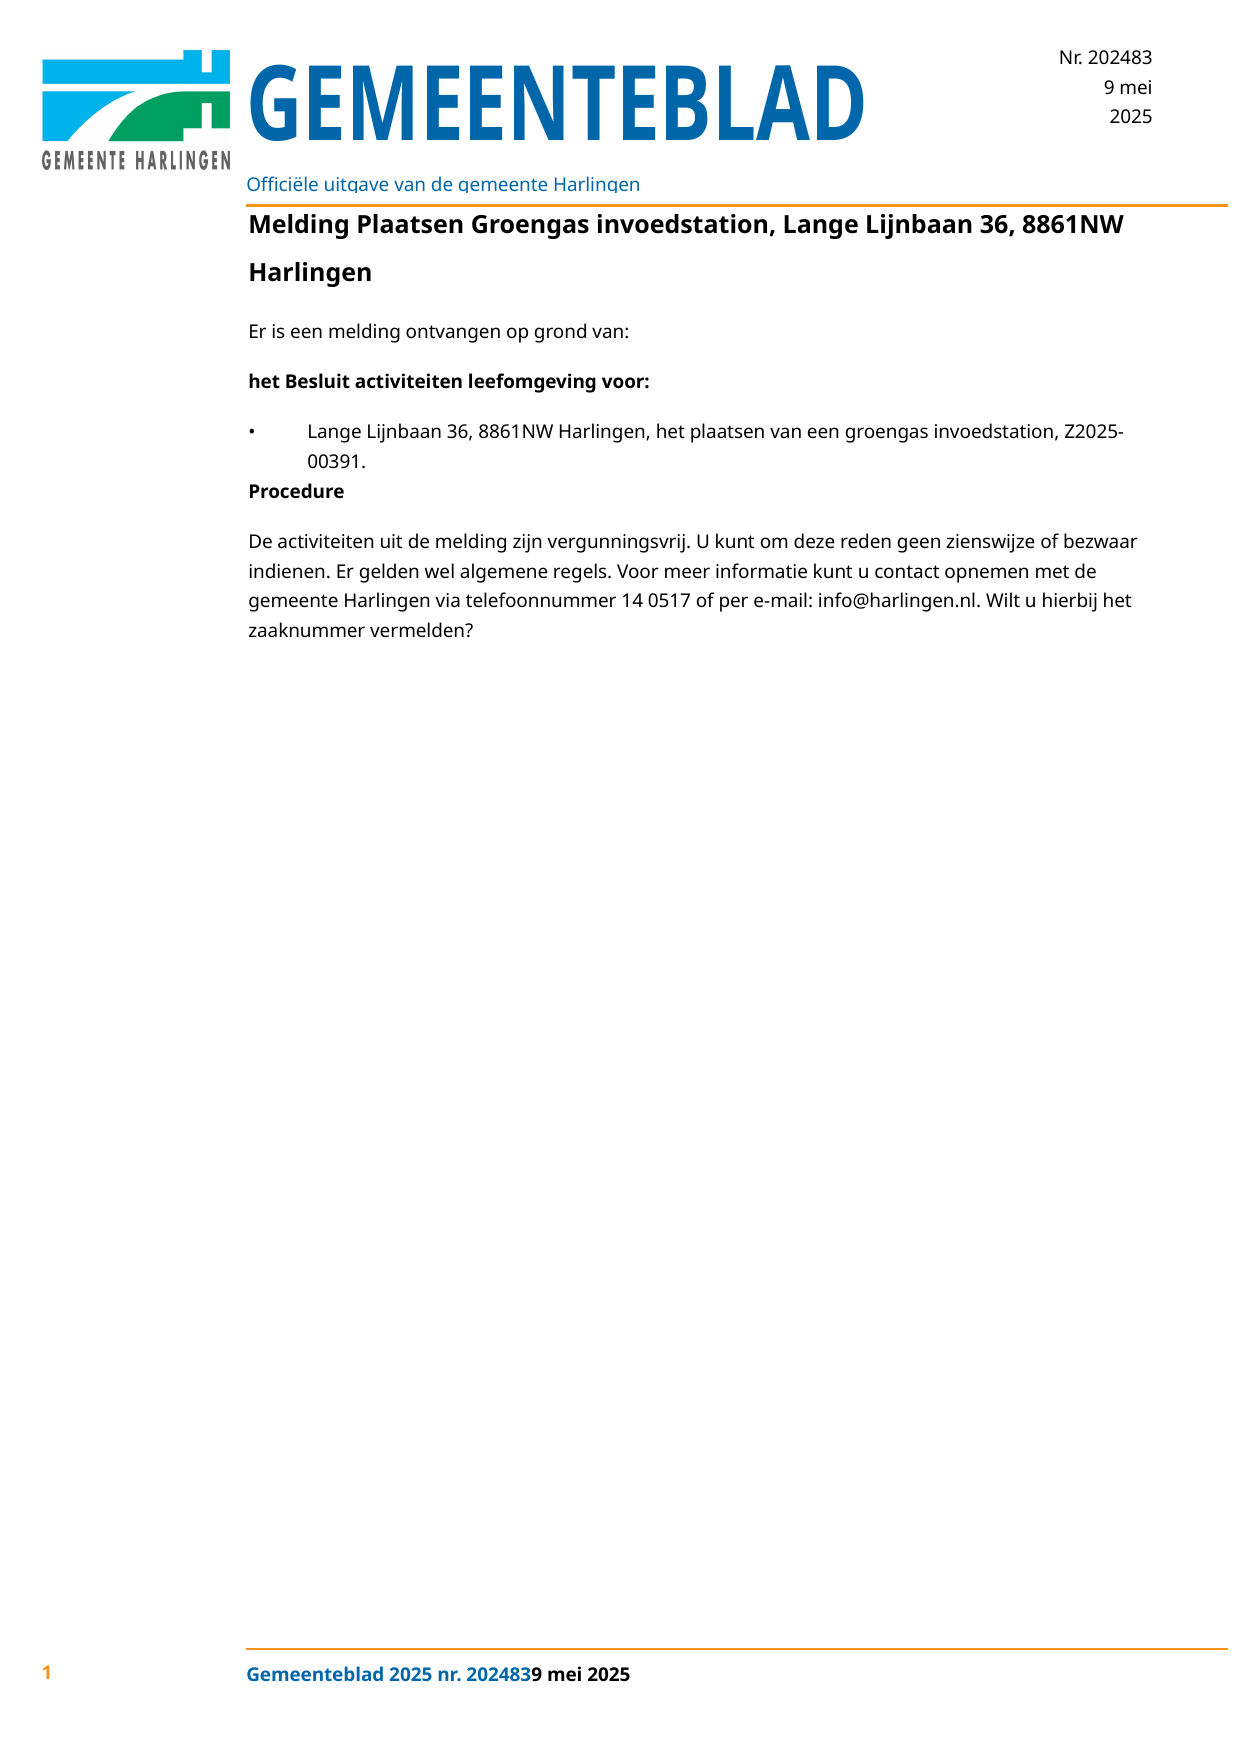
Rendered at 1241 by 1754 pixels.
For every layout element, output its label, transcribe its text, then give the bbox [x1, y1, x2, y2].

list Lange Lijnbaan 36, 8861NW Harlingen, het plaatsen van een groengas invoedstation, Z2025-00391. [248, 419, 1152, 474]
text Er is een melding ontvangen op grond van: [248, 318, 1152, 344]
text De activiteiten uit de melding zijn vergunningsvrij. U kunt om deze reden geen zienswijze of bezwaar indienen. Er gelden wel algemene regels. Voor meer informatie kunt u contact opnemen met de gemeente Harlingen via telefoonnummer 14 0517 of per e-mail: info@harlingen.nl. Wilt u hierbij het zaaknummer vermelden? [248, 528, 1152, 643]
picture [41, 47, 231, 172]
text het Besluit activiteiten leefomgeving voor: [248, 368, 1152, 394]
text Melding Plaatsen Groengas invoedstation, Lange Lijnbaan 36, 8861NW Harlingen [248, 207, 1152, 288]
text Procedure [248, 478, 1152, 504]
